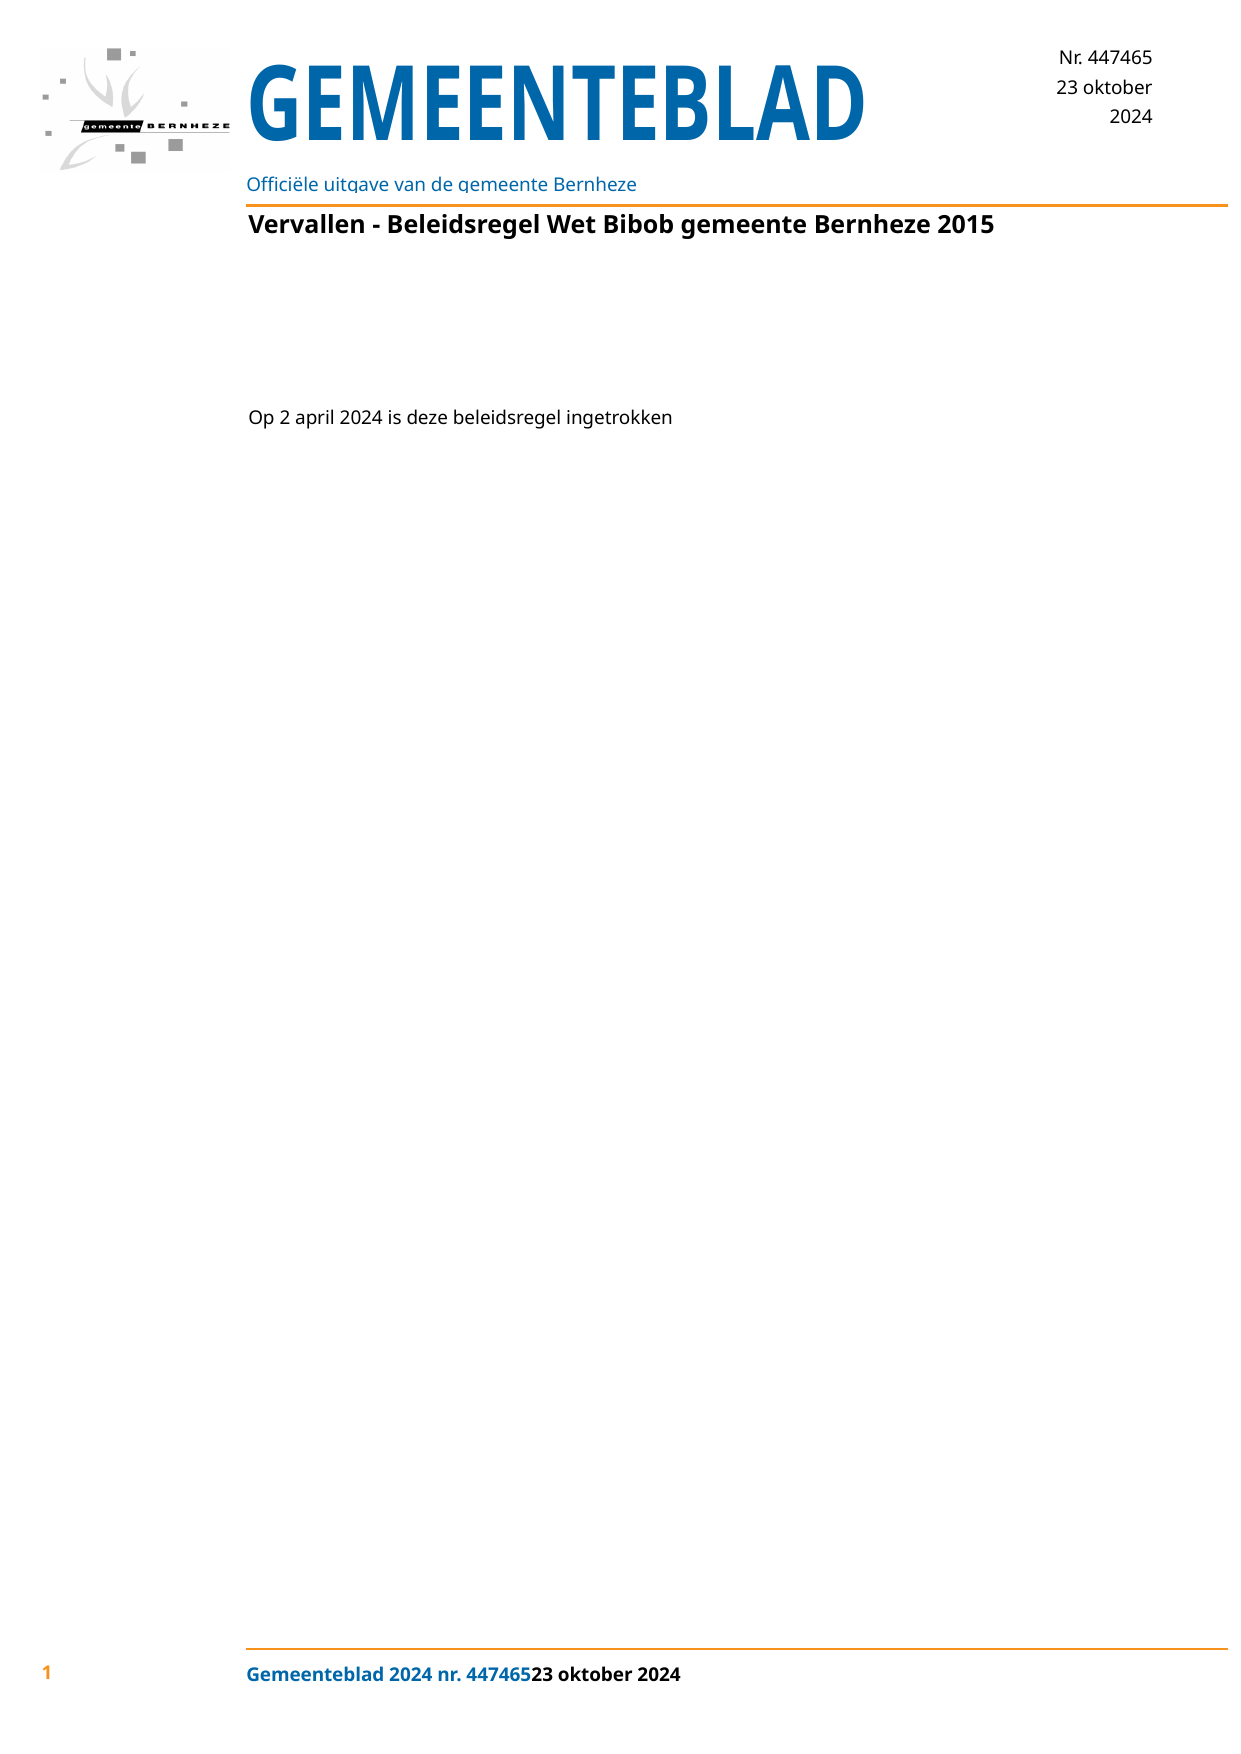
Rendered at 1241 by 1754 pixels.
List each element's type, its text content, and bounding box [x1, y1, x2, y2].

text Vervallen - Beleidsregel Wet Bibob gemeente Bernheze 2015 [248, 207, 1152, 241]
picture [41, 47, 231, 172]
text Op 2 april 2024 is deze beleidsregel ingetrokken [248, 404, 1152, 430]
